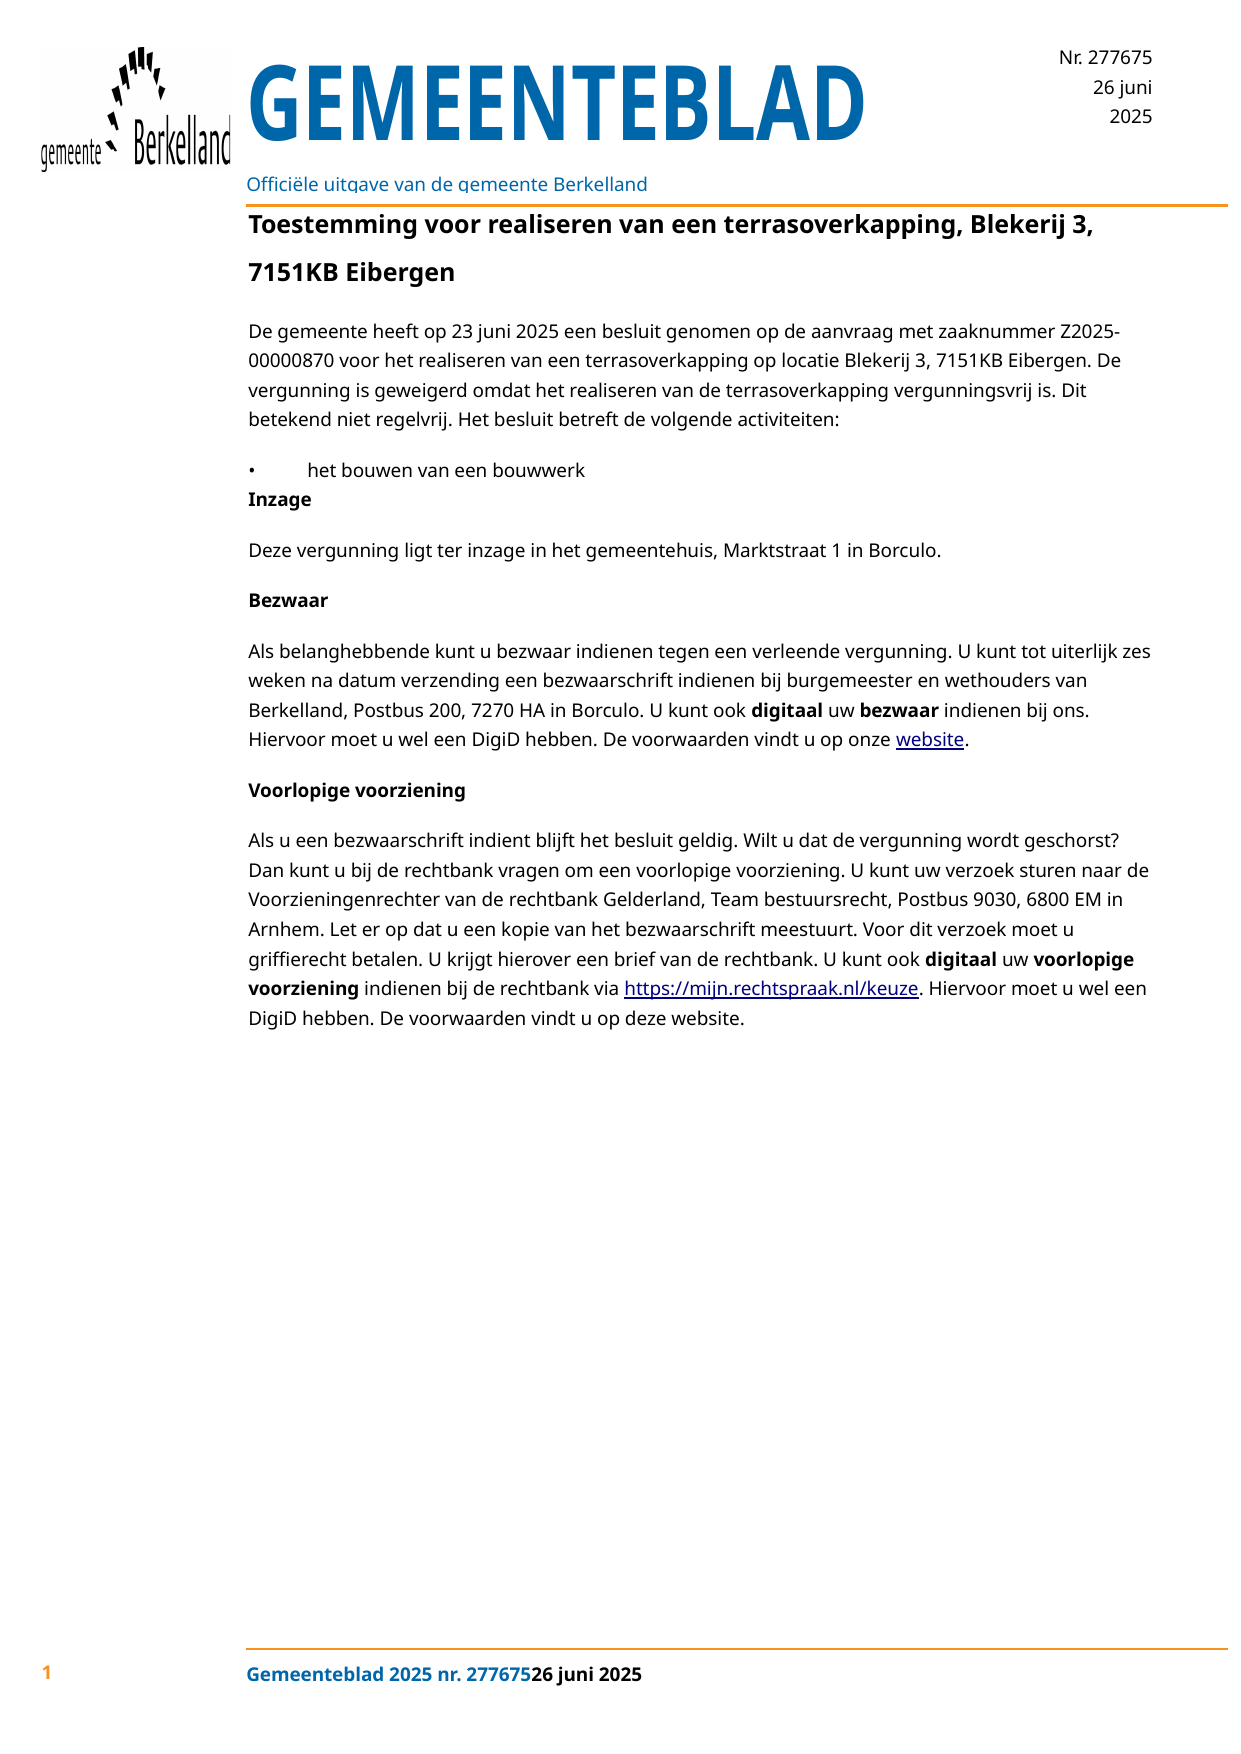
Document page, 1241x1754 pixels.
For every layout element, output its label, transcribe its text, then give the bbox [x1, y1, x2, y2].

text Voorlopige voorziening [248, 777, 1152, 803]
text Deze vergunning ligt ter inzage in het gemeentehuis, Marktstraat 1 in Borculo. [248, 537, 1152, 563]
list het bouwen van een bouwwerk [248, 457, 1152, 483]
text Inzage [248, 487, 1152, 512]
picture [41, 47, 231, 172]
text Als u een bezwaarschrift indient blijft het besluit geldig. Wilt u dat de vergunning wordt geschorst? Dan kunt u bij de rechtbank vragen om een voorlopige voorziening. U kunt uw verzoek sturen naar de Voorzieningenrechter van de rechtbank Gelderland, Team bestuursrecht, Postbus 9030, 6800 EM in Arnhem. Let er op dat u een kopie van het bezwaarschrift meestuurt. Voor dit verzoek moet u griffierecht betalen. U krijgt hierover een brief van de rechtbank. U kunt ook digitaal uw voorlopige voorziening indienen bij de rechtbank via https://mijn.rechtspraak.nl/keuze. Hiervoor moet u wel een DigiD hebben. De voorwaarden vindt u op deze website. [248, 827, 1152, 1031]
text Bezwaar [248, 587, 1152, 613]
text Als belanghebbende kunt u bezwaar indienen tegen een verleende vergunning. U kunt tot uiterlijk zes weken na datum verzending een bezwaarschrift indienen bij burgemeester en wethouders van Berkelland, Postbus 200, 7270 HA in Borculo. U kunt ook digitaal uw bezwaar indienen bij ons. Hiervoor moet u wel een DigiD hebben. De voorwaarden vindt u op onze website. [248, 638, 1152, 752]
text De gemeente heeft op 23 juni 2025 een besluit genomen op de aanvraag met zaaknummer Z2025-00000870 voor het realiseren van een terrasoverkapping op locatie Blekerij 3, 7151KB Eibergen. De vergunning is geweigerd omdat het realiseren van de terrasoverkapping vergunningsvrij is. Dit betekend niet regelvrij. Het besluit betreft de volgende activiteiten: [248, 318, 1152, 432]
text Toestemming voor realiseren van een terrasoverkapping, Blekerij 3, 7151KB Eibergen [248, 207, 1152, 288]
